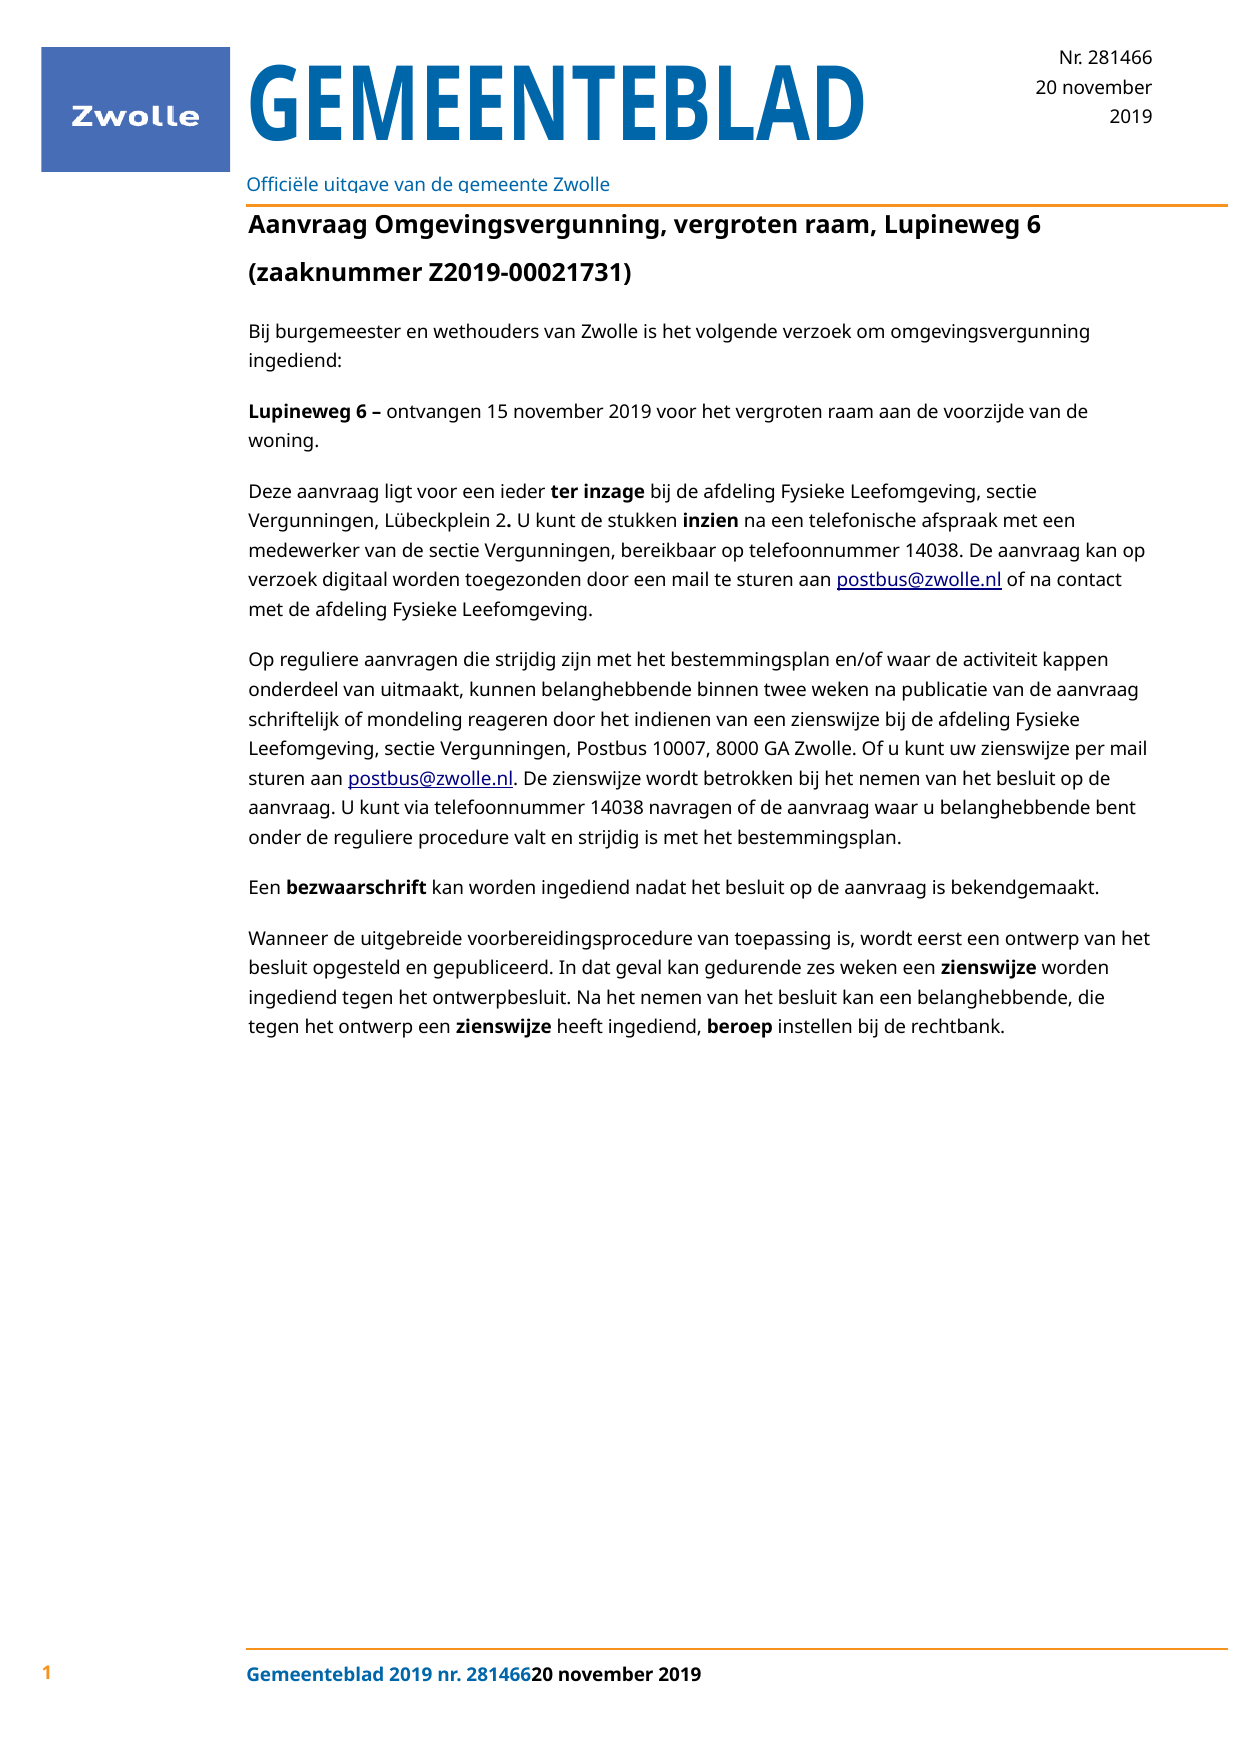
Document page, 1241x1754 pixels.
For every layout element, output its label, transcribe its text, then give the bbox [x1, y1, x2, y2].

text Bij burgemeester en wethouders van Zwolle is het volgende verzoek om omgevingsvergunning ingediend: [248, 318, 1152, 373]
text Op reguliere aanvragen die strijdig zijn met het bestemmingsplan en/of waar de activiteit kappen onderdeel van uitmaakt, kunnen belanghebbende binnen twee weken na publicatie van de aanvraag schriftelijk of mondeling reageren door het indienen van een zienswijze bij de afdeling Fysieke Leefomgeving, sectie Vergunningen, Postbus 10007, 8000 GA Zwolle. Of u kunt uw zienswijze per mail sturen aan postbus@zwolle.nl. De zienswijze wordt betrokken bij het nemen van het besluit op de aanvraag. U kunt via telefoonnummer 14038 navragen of de aanvraag waar u belanghebbende bent onder de reguliere procedure valt en strijdig is met het bestemmingsplan. [248, 647, 1152, 850]
text Deze aanvraag ligt voor een ieder ter inzage bij de afdeling Fysieke Leefomgeving, sectie Vergunningen, Lübeckplein 2. U kunt de stukken inzien na een telefonische afspraak met een medewerker van de sectie Vergunningen, bereikbaar op telefoonnummer 14038. De aanvraag kan op verzoek digitaal worden toegezonden door een mail te sturen aan postbus@zwolle.nl of na contact met de afdeling Fysieke Leefomgeving. [248, 478, 1152, 622]
text Wanneer de uitgebreide voorbereidingsprocedure van toepassing is, wordt eerst een ontwerp van het besluit opgesteld en gepubliceerd. In dat geval kan gedurende zes weken een zienswijze worden ingediend tegen het ontwerpbesluit. Na het nemen van het besluit kan een belanghebbende, die tegen het ontwerp een zienswijze heeft ingediend, beroep instellen bij de rechtbank. [248, 925, 1152, 1039]
text Een bezwaarschrift kan worden ingediend nadat het besluit op de aanvraag is bekendgemaakt. [248, 874, 1152, 900]
picture [41, 47, 231, 172]
text Lupineweg 6 – ontvangen 15 november 2019 voor het vergroten raam aan de voorzijde van de woning. [248, 398, 1152, 453]
text Aanvraag Omgevingsvergunning, vergroten raam, Lupineweg 6 (zaaknummer Z2019-00021731) [248, 207, 1152, 288]
